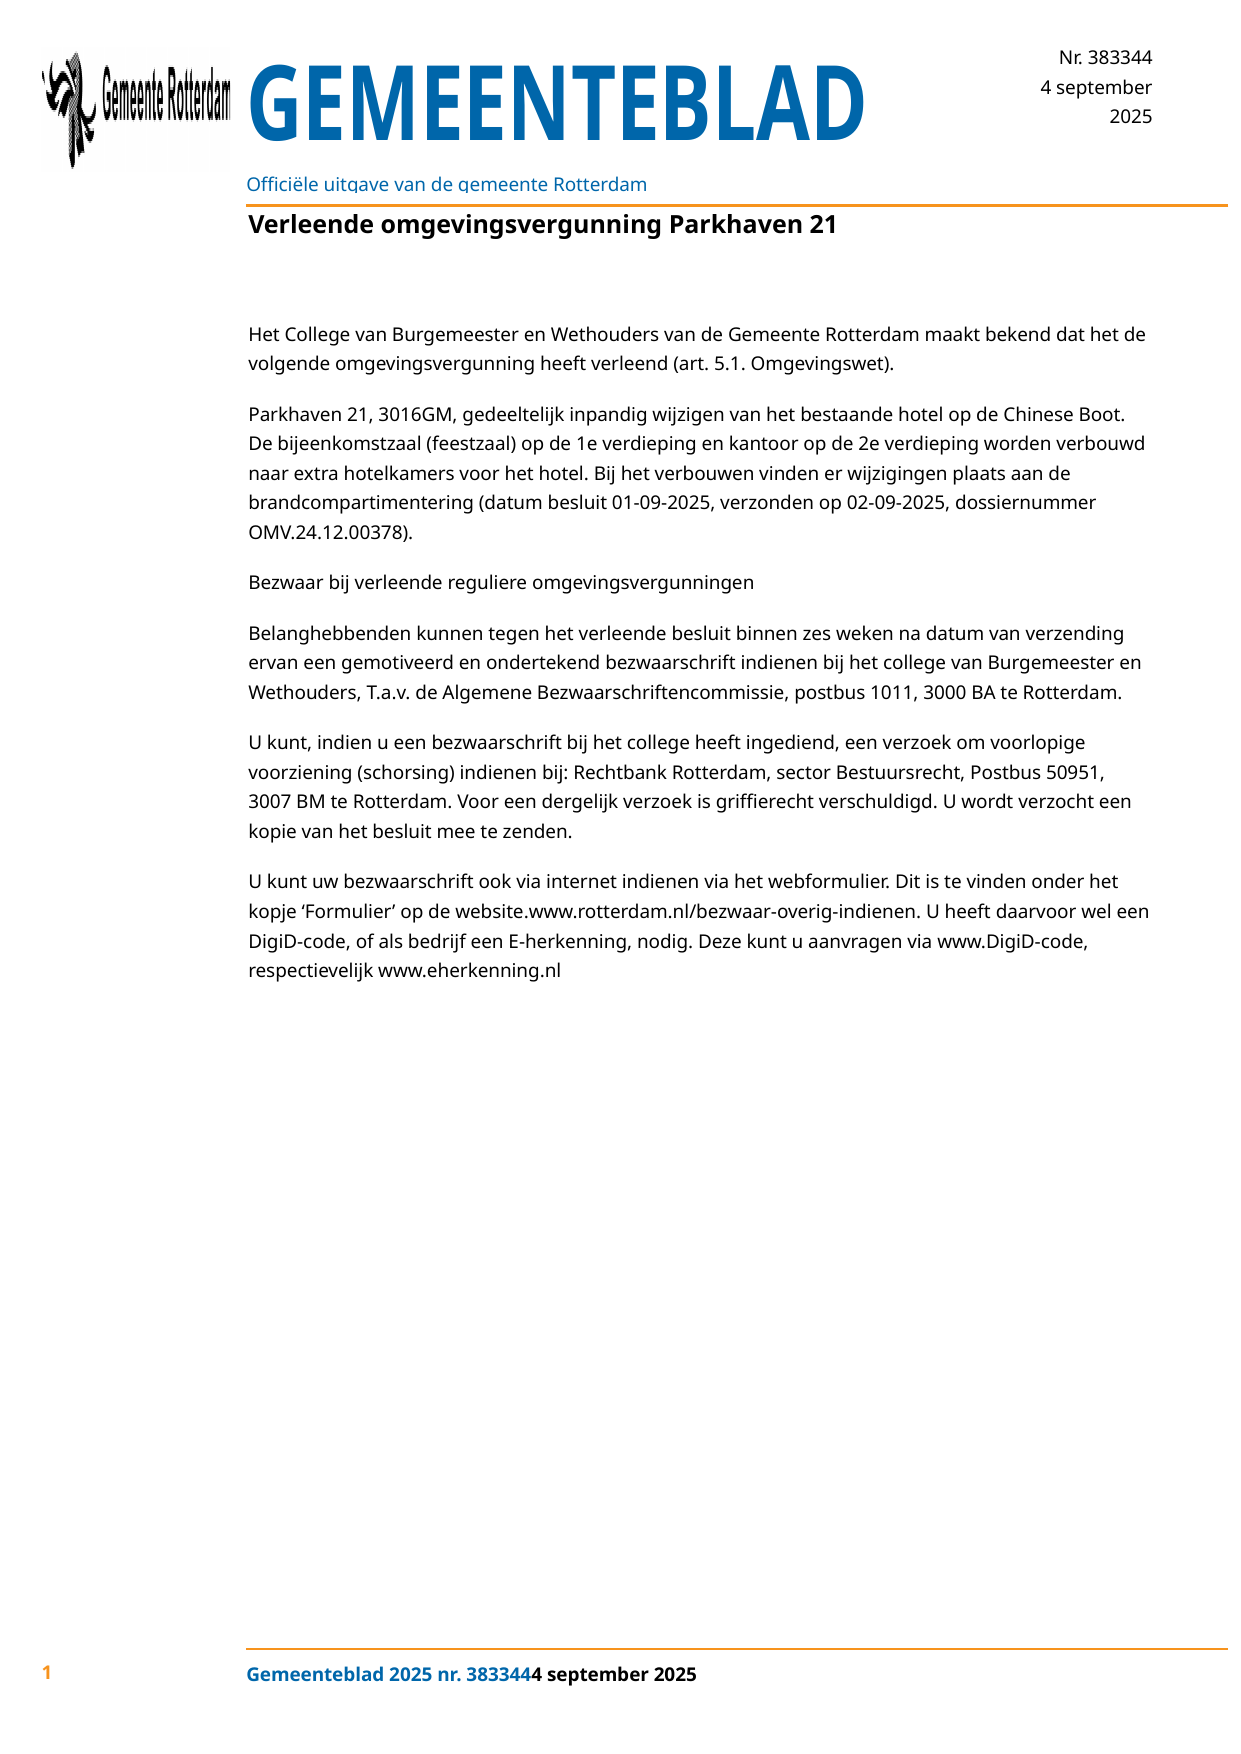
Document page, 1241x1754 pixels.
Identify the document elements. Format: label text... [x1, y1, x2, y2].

text Belanghebbenden kunnen tegen het verleende besluit binnen zes weken na datum van verzending ervan een gemotiveerd en ondertekend bezwaarschrift indienen bij het college van Burgemeester en Wethouders, T.a.v. de Algemene Bezwaarschriftencommissie, postbus 1011, 3000 BA te Rotterdam. [248, 620, 1152, 705]
text Bezwaar bij verleende reguliere omgevingsvergunningen [248, 569, 1152, 595]
text Het College van Burgemeester en Wethouders van de Gemeente Rotterdam maakt bekend dat het de volgende omgevingsvergunning heeft verleend (art. 5.1. Omgevingswet). [248, 321, 1152, 376]
text Verleende omgevingsvergunning Parkhaven 21 [248, 207, 1152, 241]
picture [41, 47, 231, 172]
text U kunt uw bezwaarschrift ook via internet indienen via het webformulier. Dit is te vinden onder het kopje ‘Formulier’ op de website.www.rotterdam.nl/bezwaar-overig-indienen. U heeft daarvoor wel een DigiD-code, of als bedrijf een E-herkenning, nodig. Deze kunt u aanvragen via www.DigiD-code, respectievelijk www.eherkenning.nl [248, 869, 1152, 983]
text U kunt, indien u een bezwaarschrift bij het college heeft ingediend, een verzoek om voorlopige voorziening (schorsing) indienen bij: Rechtbank Rotterdam, sector Bestuursrecht, Postbus 50951, 3007 BM te Rotterdam. Voor een dergelijk verzoek is griffierecht verschuldigd. U wordt verzocht een kopie van het besluit mee te zenden. [248, 729, 1152, 844]
text Parkhaven 21, 3016GM, gedeeltelijk inpandig wijzigen van het bestaande hotel op de Chinese Boot. De bijeenkomstzaal (feestzaal) op de 1e verdieping en kantoor op de 2e verdieping worden verbouwd naar extra hotelkamers voor het hotel. Bij het verbouwen vinden er wijzigingen plaats aan de brandcompartimentering (datum besluit 01-09-2025, verzonden op 02-09-2025, dossiernummer OMV.24.12.00378). [248, 401, 1152, 545]
